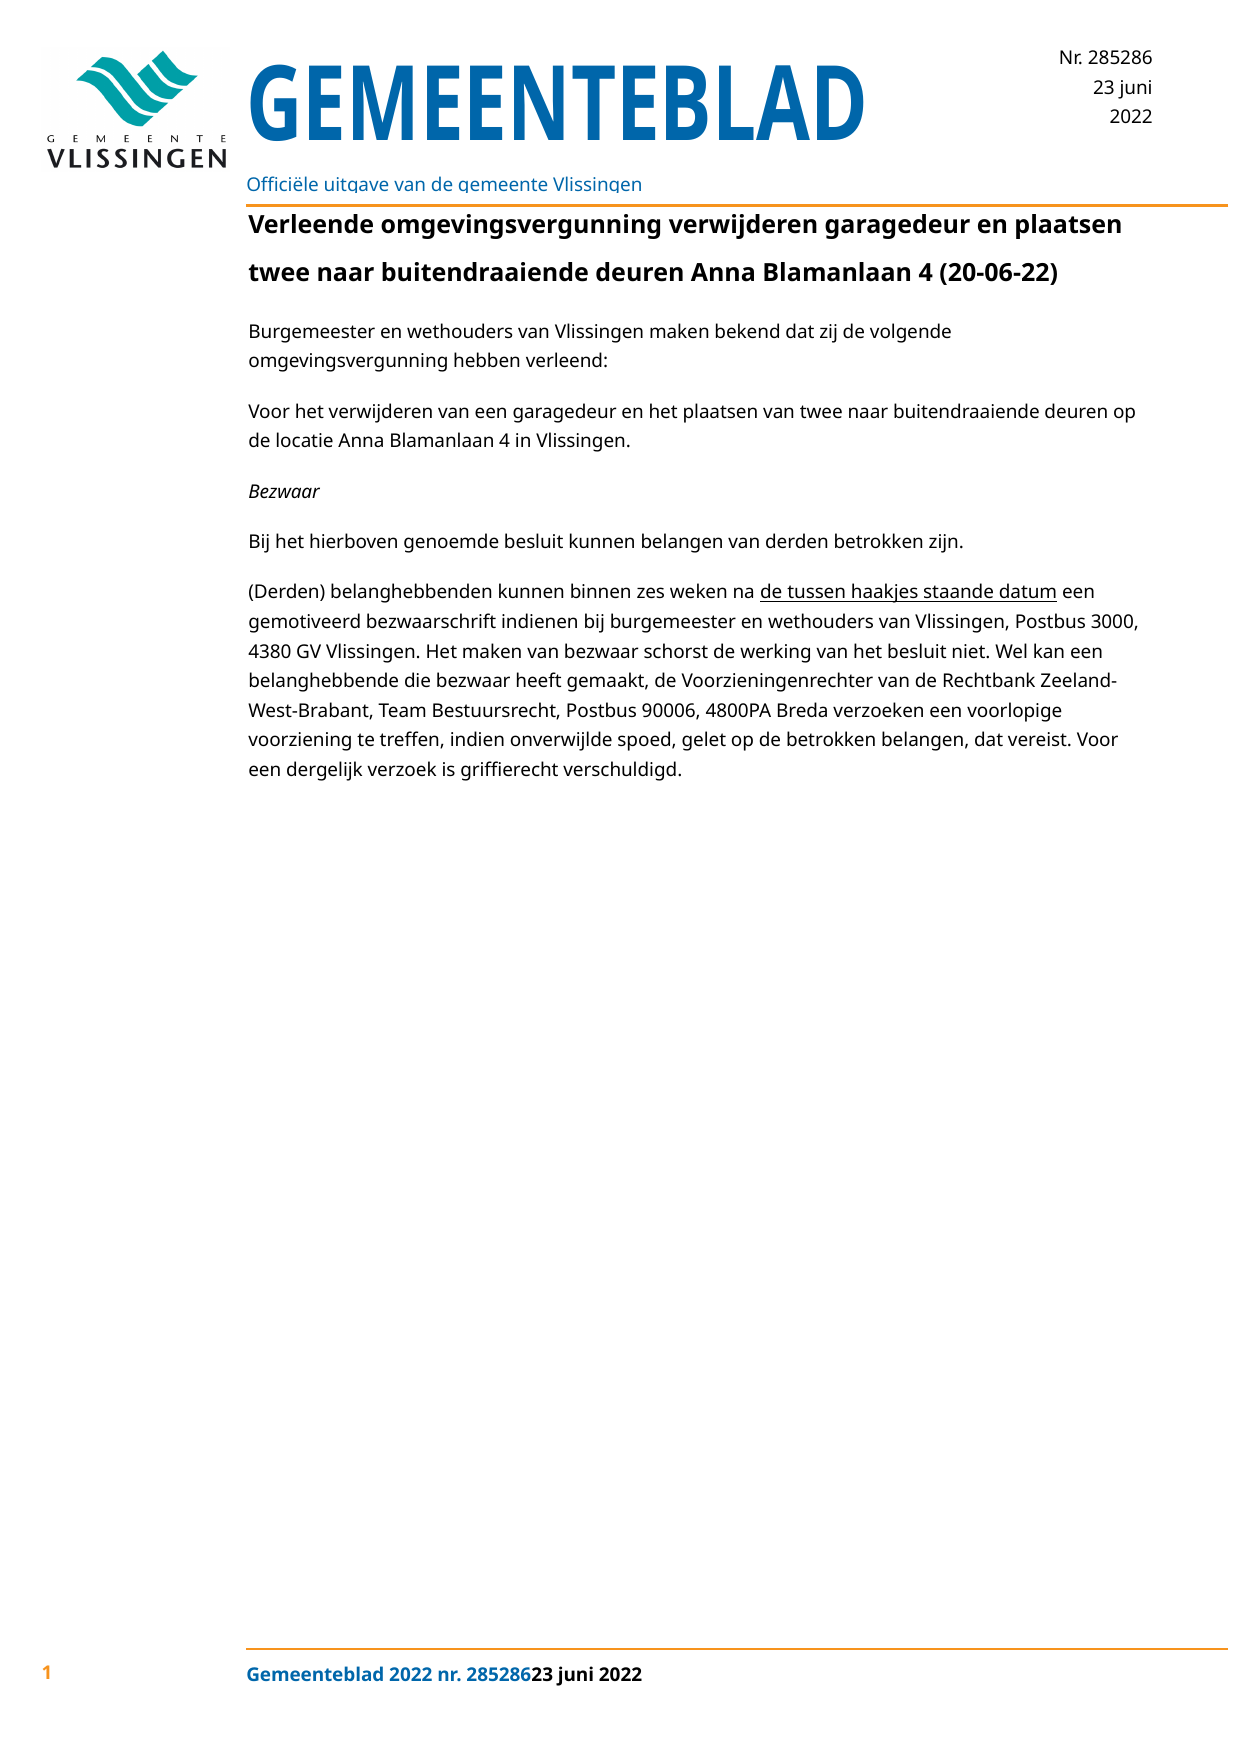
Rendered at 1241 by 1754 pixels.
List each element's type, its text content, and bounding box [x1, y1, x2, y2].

text Burgemeester en wethouders van Vlissingen maken bekend dat zij de volgende omgevingsvergunning hebben verleend: [248, 318, 1152, 373]
text (Derden) belanghebbenden kunnen binnen zes weken na de tussen haakjes staande datum een gemotiveerd bezwaarschrift indienen bij burgemeester en wethouders van Vlissingen, Postbus 3000, 4380 GV Vlissingen. Het maken van bezwaar schorst de werking van het besluit niet. Wel kan een belanghebbende die bezwaar heeft gemaakt, de Voorzieningenrechter van de Rechtbank Zeeland-West-Brabant, Team Bestuursrecht, Postbus 90006, 4800PA Breda verzoeken een voorlopige voorziening te treffen, indien onverwijlde spoed, gelet op de betrokken belangen, dat vereist. Voor een dergelijk verzoek is griffierecht verschuldigd. [248, 579, 1152, 782]
text Voor het verwijderen van een garagedeur en het plaatsen van twee naar buitendraaiende deuren op de locatie Anna Blamanlaan 4 in Vlissingen. [248, 398, 1152, 453]
text Bij het hierboven genoemde besluit kunnen belangen van derden betrokken zijn. [248, 528, 1152, 554]
text Verleende omgevingsvergunning verwijderen garagedeur en plaatsen twee naar buitendraaiende deuren Anna Blamanlaan 4 (20-06-22) [248, 207, 1152, 288]
picture [41, 47, 231, 172]
text Bezwaar [248, 478, 1152, 504]
